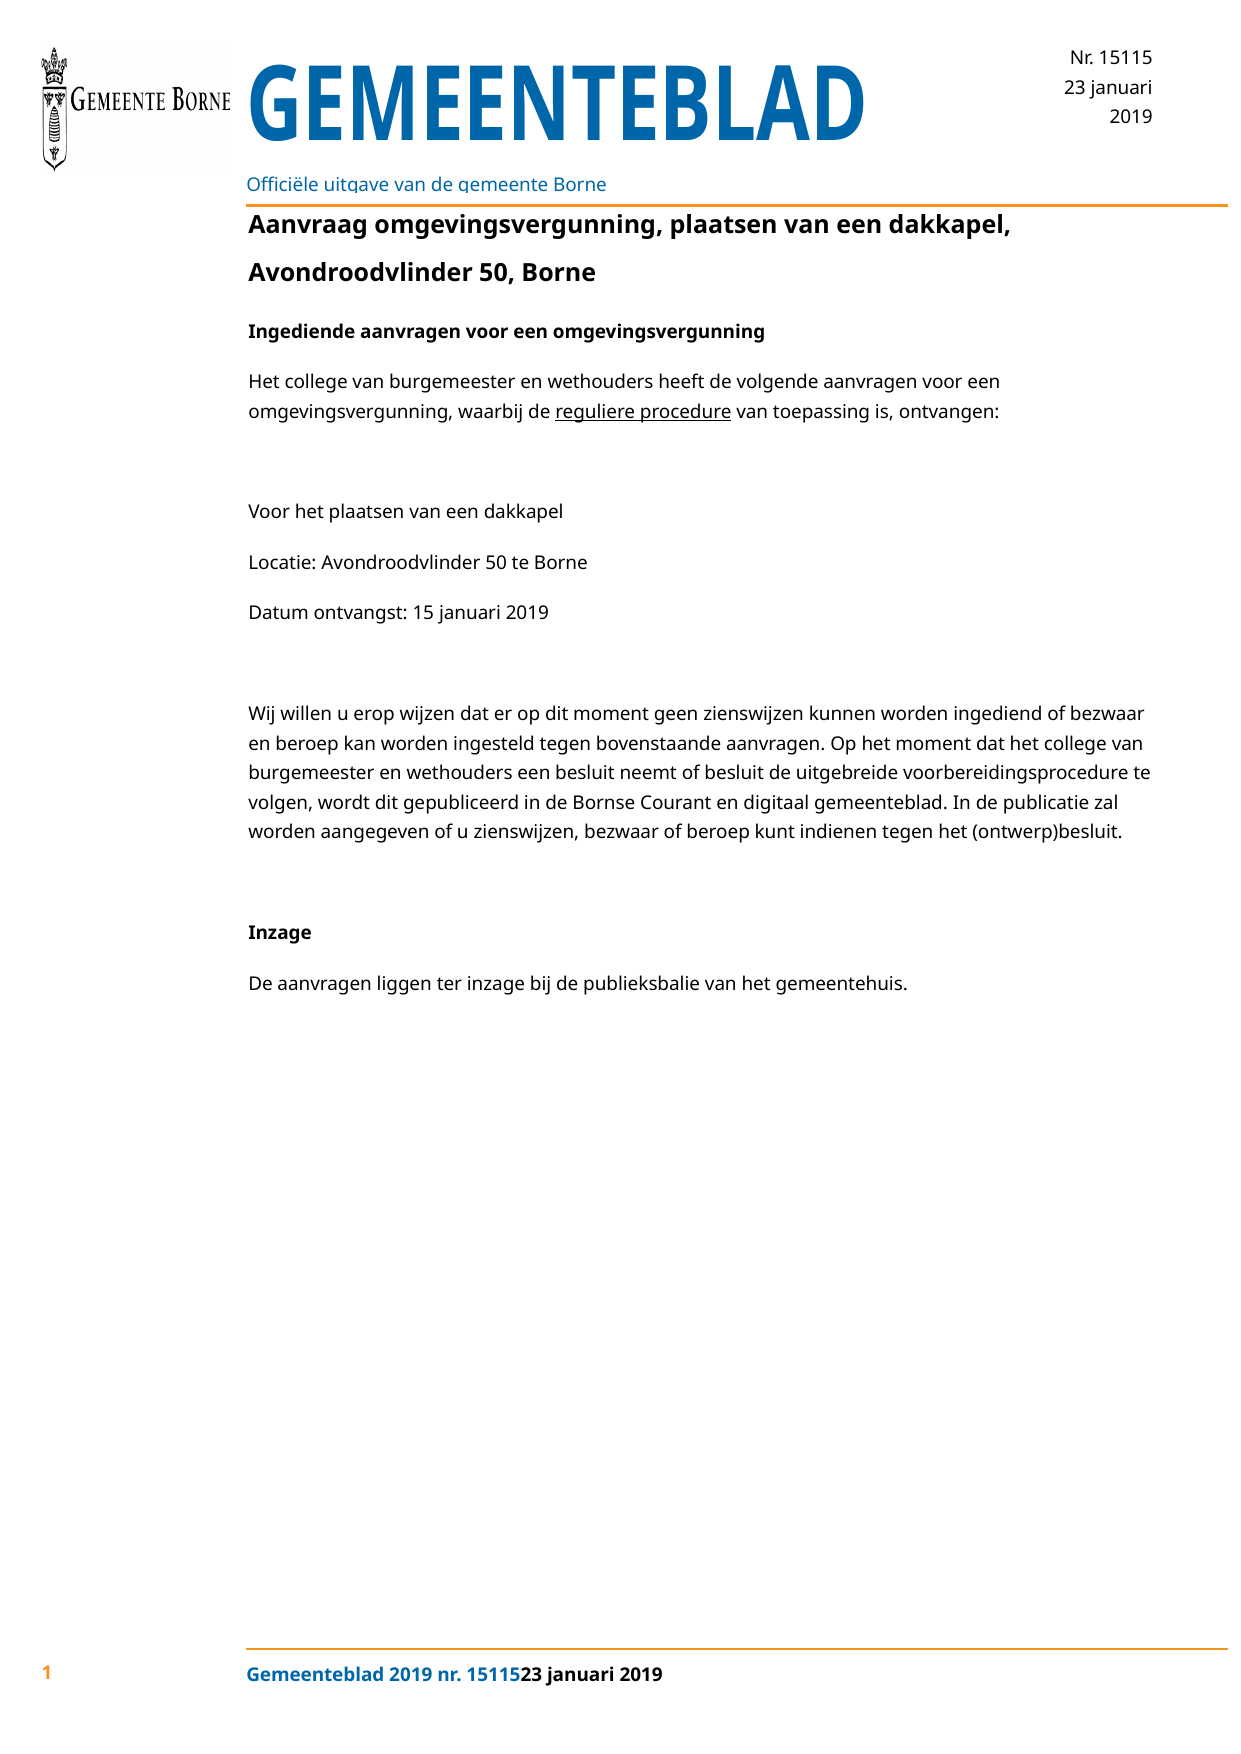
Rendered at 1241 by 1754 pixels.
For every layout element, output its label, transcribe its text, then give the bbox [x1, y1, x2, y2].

text Locatie: Avondroodvlinder 50 te Borne [248, 549, 1152, 575]
text Datum ontvangst: 15 januari 2019 [248, 599, 1152, 625]
text Ingediende aanvragen voor een omgevingsvergunning [248, 318, 1152, 344]
picture [41, 47, 231, 172]
text Wij willen u erop wijzen dat er op dit moment geen zienswijzen kunnen worden ingediend of bezwaar en beroep kan worden ingesteld tegen bovenstaande aanvragen. Op het moment dat het college van burgemeester en wethouders een besluit neemt of besluit de uitgebreide voorbereidingsprocedure te volgen, wordt dit gepubliceerd in de Bornse Courant en digitaal gemeenteblad. In de publicatie zal worden aangegeven of u zienswijzen, bezwaar of beroep kunt indienen tegen het (ontwerp)besluit. [248, 700, 1152, 844]
text Aanvraag omgevingsvergunning, plaatsen van een dakkapel, Avondroodvlinder 50, Borne [248, 207, 1152, 288]
text Het college van burgemeester en wethouders heeft de volgende aanvragen voor een omgevingsvergunning, waarbij de reguliere procedure van toepassing is, ontvangen: [248, 368, 1152, 424]
text De aanvragen liggen ter inzage bij de publieksbalie van het gemeentehuis. [248, 970, 1152, 996]
text Voor het plaatsen van een dakkapel [248, 499, 1152, 524]
text Inzage [248, 919, 1152, 945]
